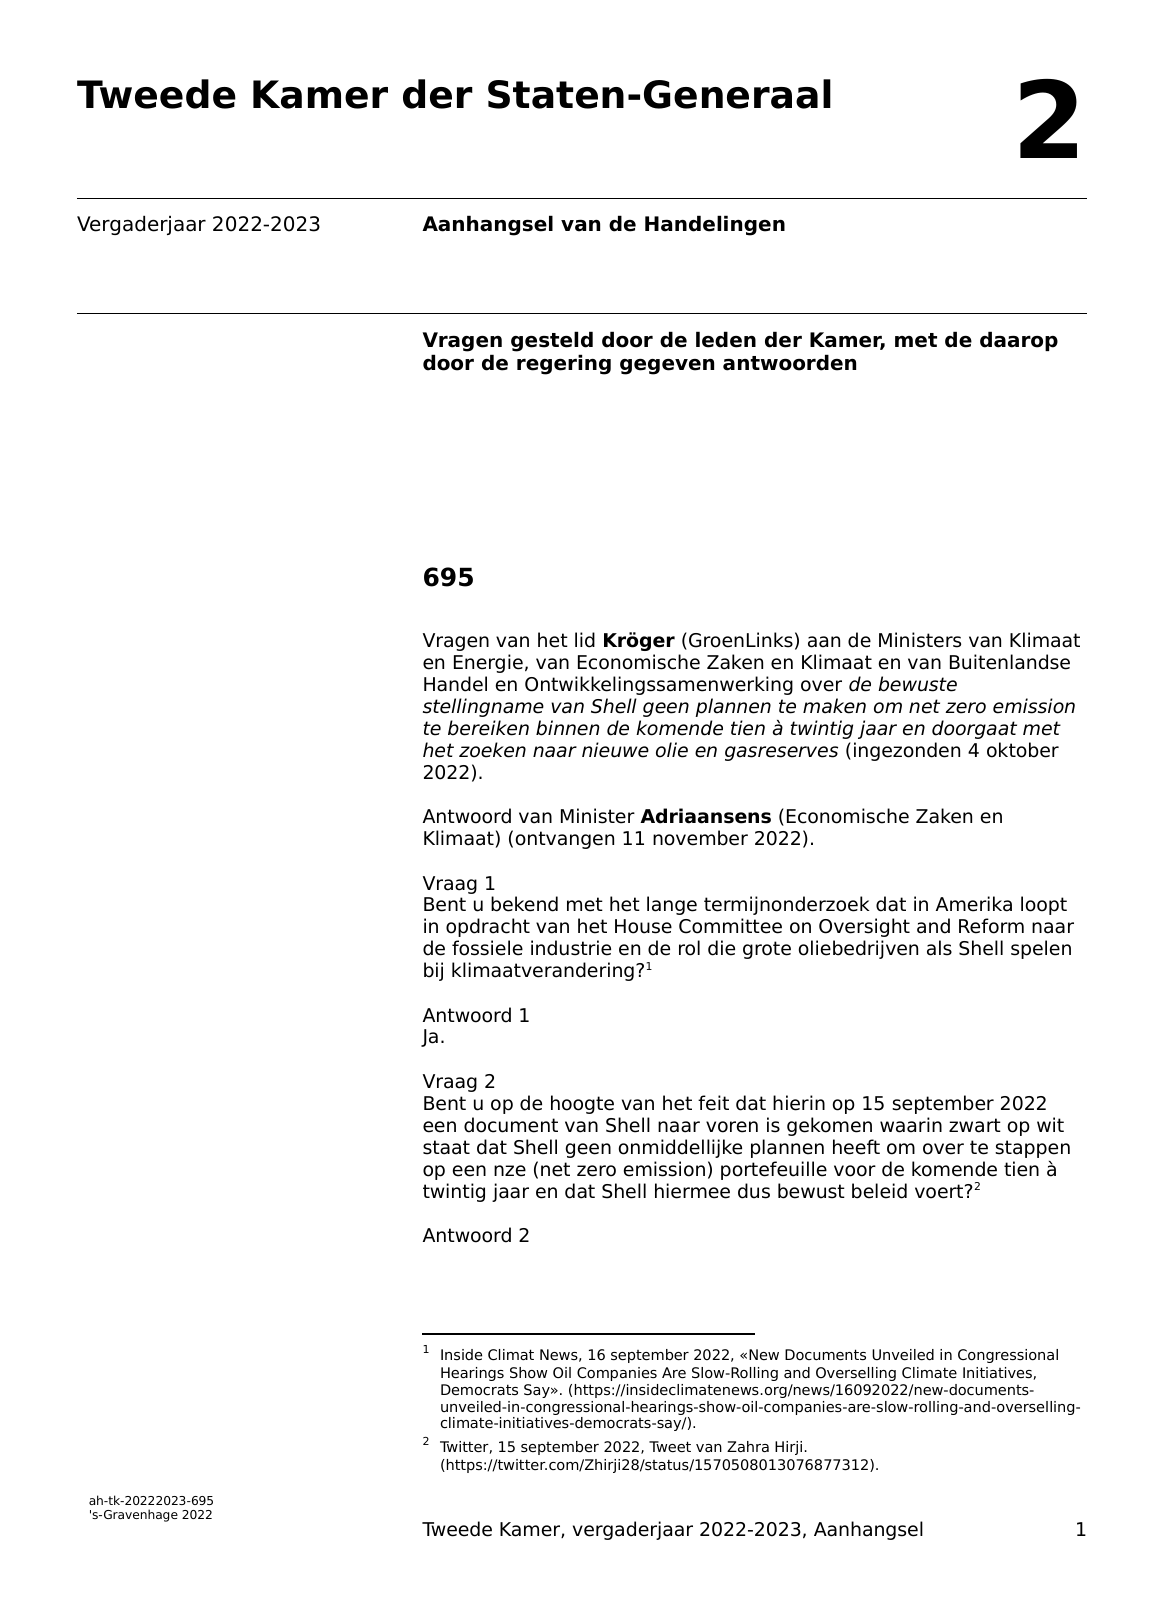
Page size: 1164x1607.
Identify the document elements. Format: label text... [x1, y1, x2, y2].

text Vraag 2 [422, 1071, 1087, 1093]
text Inside Climat News, 16 september 2022, «New Documents Unveiled in Congressional Hearings Show Oil Companies Are Slow-Rolling and Overselling Climate Initiatives, Democrats Say». (https://insideclimatenews.org/news/16092022/new-documents-unveiled-in-congressional-hearings-show-oil-companies-are-slow-rolling-and-overselling-climate-initiatives-democrats-say/). [422, 1343, 1087, 1432]
table_cell Vragen gesteld door de leden der Kamer, met de daarop door de regering gegeven antwoorden [422, 314, 1087, 375]
text 's-Gravenhage 2022 [88, 1508, 323, 1522]
text Bent u op de hoogte van het feit dat hierin op 15 september 2022 een document van Shell naar voren is gekomen waarin zwart op wit staat dat Shell geen onmiddellijke plannen heeft om over te stappen op een nze (net zero emission) portefeuille voor de komende tien à twintig jaar en dat Shell hiermee dus bewust beleid voert? [422, 1093, 1087, 1202]
text Antwoord 2 [422, 1225, 1087, 1247]
text Ja. [422, 1026, 1087, 1048]
text Antwoord van Minister Adriaansens (Economische Zaken en Klimaat) (ontvangen 11 november 2022). [422, 806, 1087, 850]
table_header Tweede Kamer der Staten-Generaal [77, 59, 886, 198]
table_cell [77, 314, 422, 375]
text Bent u bekend met het lange termijnonderzoek dat in Amerika loopt in opdracht van het House Committee on Oversight and Reform naar de fossiele industrie en de rol die grote oliebedrijven als Shell spelen bij klimaatverandering? [422, 894, 1087, 982]
text 695 [422, 563, 1087, 592]
text Vragen van het lid Kröger (GroenLinks) aan de Ministers van Klimaat en Energie, van Economische Zaken en Klimaat en van Buitenlandse Handel en Ontwikkelingssamenwerking over de bewuste stellingname van Shell geen plannen te maken om net zero emission te bereiken binnen de komende tien à twintig jaar en doorgaat met het zoeken naar nieuwe olie en gasreserves (ingezonden 4 oktober 2022). [422, 630, 1087, 784]
text Vraag 1 [422, 872, 1087, 894]
text Twitter, 15 september 2022, Tweet van Zahra Hirji. (https://twitter.com/Zhirji28/status/1570508013076877312). [422, 1435, 1087, 1474]
table_cell Vergaderjaar 2022-2023 [77, 199, 422, 313]
text Antwoord 1 [422, 1004, 1087, 1026]
table_cell Aanhangsel van de Handelingen [422, 199, 1087, 313]
text ah-tk-20222023-695 [88, 1494, 323, 1508]
table_header 2 [886, 59, 1087, 198]
